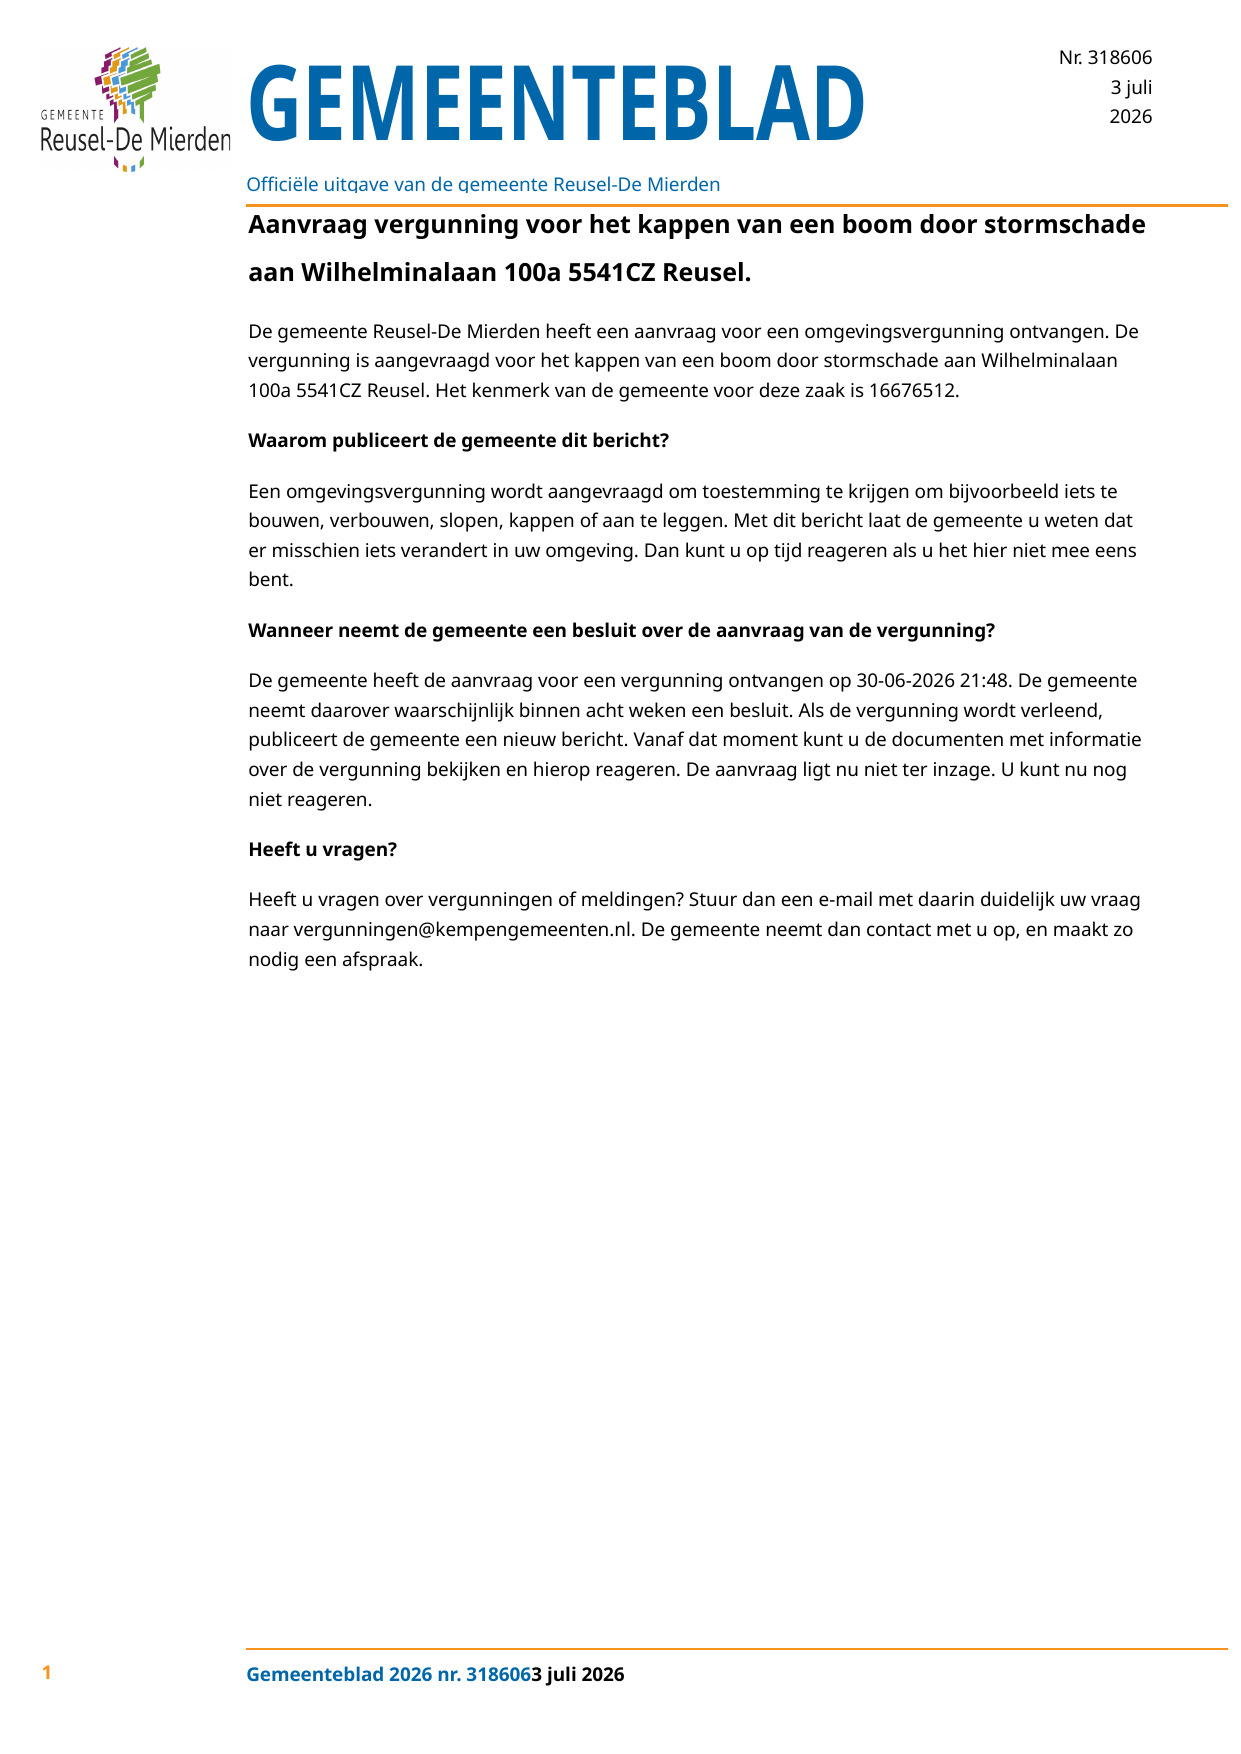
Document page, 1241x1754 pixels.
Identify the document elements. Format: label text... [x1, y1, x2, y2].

text Wanneer neemt de gemeente een besluit over de aanvraag van de vergunning? [248, 617, 1152, 643]
text Heeft u vragen over vergunningen of meldingen? Stuur dan een e-mail met daarin duidelijk uw vraag naar vergunningen@kempengemeenten.nl. De gemeente neemt dan contact met u op, en maakt zo nodig een afspraak. [248, 887, 1152, 972]
picture [41, 47, 231, 172]
text Aanvraag vergunning voor het kappen van een boom door stormschade aan Wilhelminalaan 100a 5541CZ Reusel. [248, 207, 1152, 288]
text Heeft u vragen? [248, 836, 1152, 862]
text De gemeente heeft de aanvraag voor een vergunning ontvangen op 30-06-2026 21:48. De gemeente neemt daarover waarschijnlijk binnen acht weken een besluit. Als de vergunning wordt verleend, publiceert de gemeente een nieuw bericht. Vanaf dat moment kunt u de documenten met informatie over de vergunning bekijken en hierop reageren. De aanvraag ligt nu niet ter inzage. U kunt nu nog niet reageren. [248, 667, 1152, 812]
text Waarom publiceert de gemeente dit bericht? [248, 427, 1152, 453]
text De gemeente Reusel-De Mierden heeft een aanvraag voor een omgevingsvergunning ontvangen. De vergunning is aangevraagd voor het kappen van een boom door stormschade aan Wilhelminalaan 100a 5541CZ Reusel. Het kenmerk van de gemeente voor deze zaak is 16676512. [248, 318, 1152, 403]
text Een omgevingsvergunning wordt aangevraagd om toestemming te krijgen om bijvoorbeeld iets te bouwen, verbouwen, slopen, kappen of aan te leggen. Met dit bericht laat de gemeente u weten dat er misschien iets verandert in uw omgeving. Dan kunt u op tijd reageren als u het hier niet mee eens bent. [248, 478, 1152, 592]
